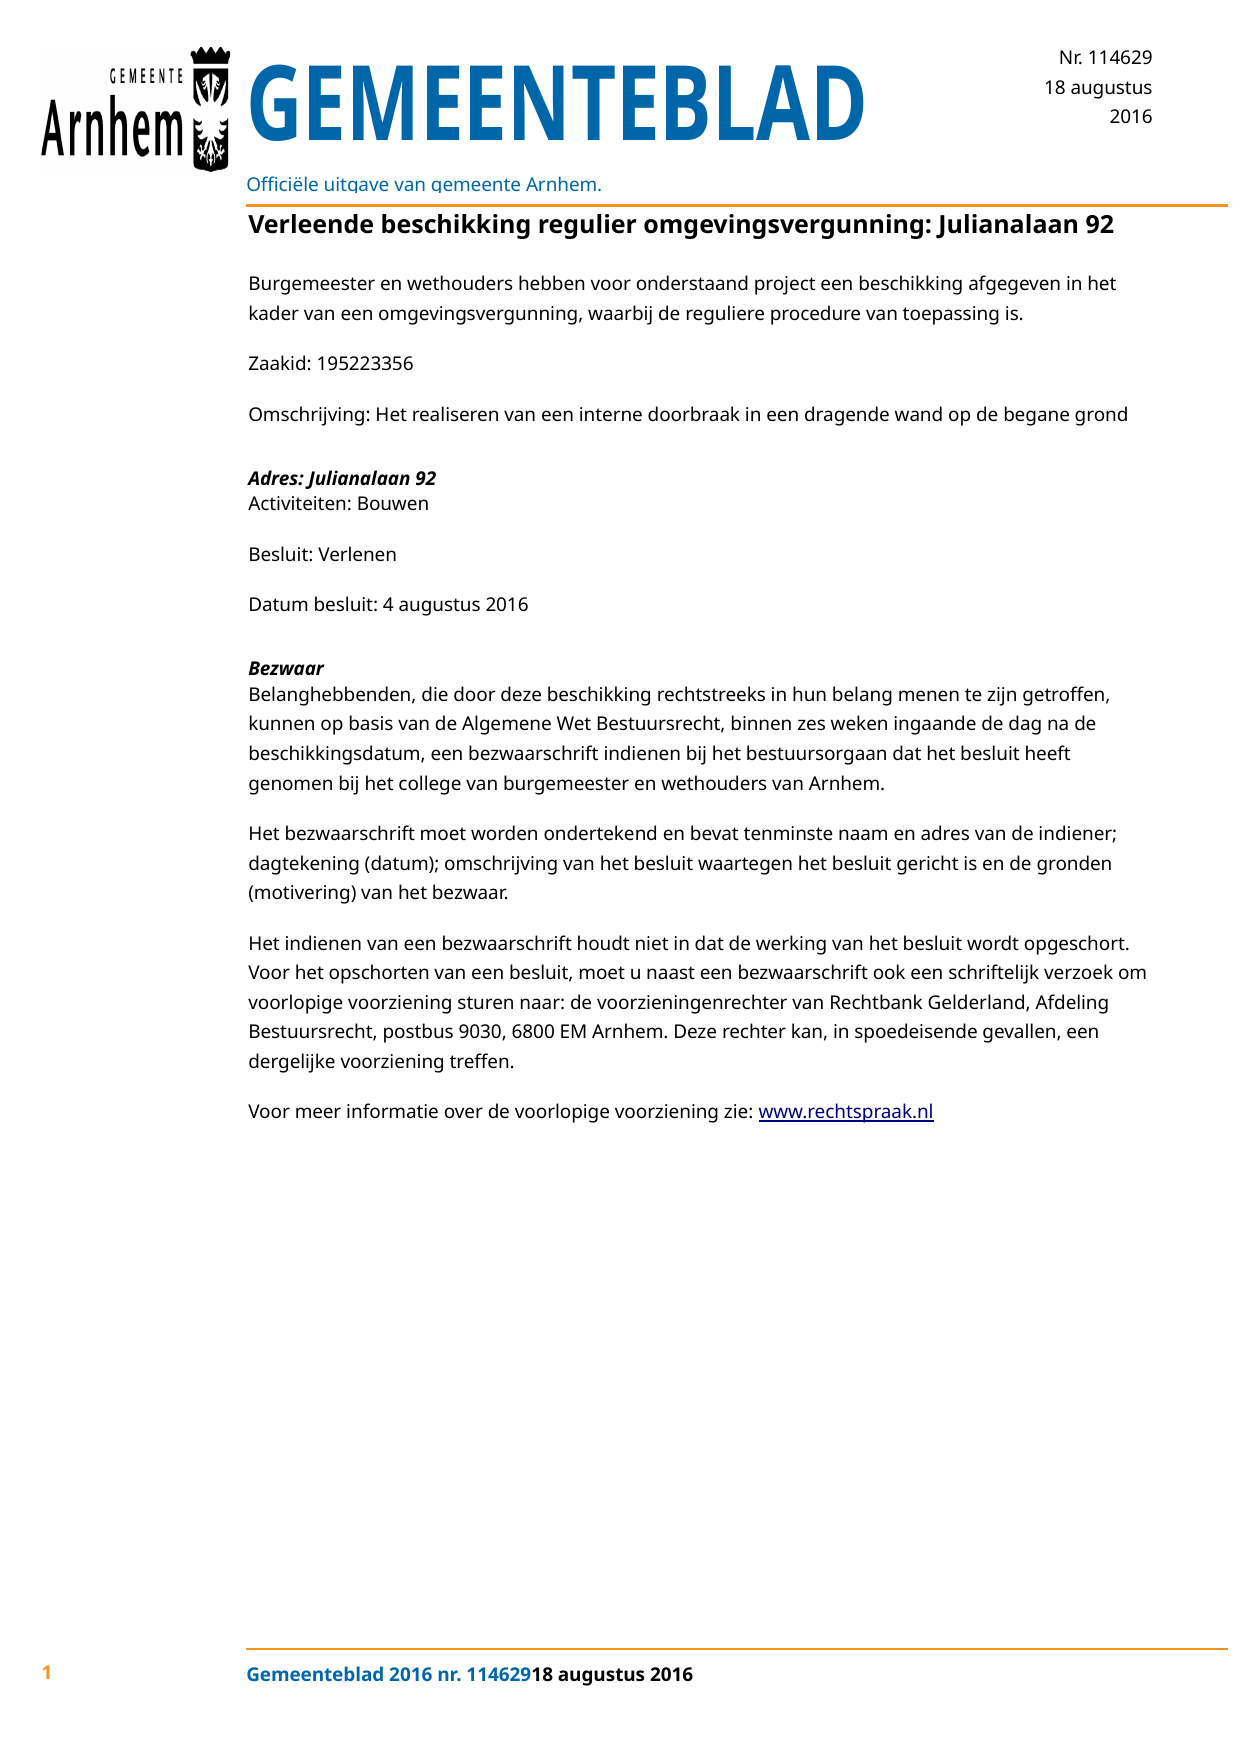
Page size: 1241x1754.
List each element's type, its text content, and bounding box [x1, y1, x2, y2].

text Zaakid: 195223356 [248, 350, 1152, 376]
text Bezwaar [248, 655, 1152, 681]
text Datum besluit: 4 augustus 2016 [248, 591, 1152, 617]
text Verleende beschikking regulier omgevingsvergunning: Julianalaan 92 [248, 207, 1152, 241]
text Voor meer informatie over de voorlopige voorziening zie: www.rechtspraak.nl [248, 1098, 1152, 1124]
text Het indienen van een bezwaarschrift houdt niet in dat de werking van het besluit wordt opgeschort. Voor het opschorten van een besluit, moet u naast een bezwaarschrift ook een schriftelijk verzoek om voorlopige voorziening sturen naar: de voorzieningenrechter van Rechtbank Gelderland, Afdeling Bestuursrecht, postbus 9030, 6800 EM Arnhem. Deze rechter kan, in spoedeisende gevallen, een dergelijke voorziening treffen. [248, 930, 1152, 1074]
text Omschrijving: Het realiseren van een interne doorbraak in een dragende wand op de begane grond [248, 401, 1152, 426]
text Belanghebbenden, die door deze beschikking rechtstreeks in hun belang menen te zijn getroffen, kunnen op basis van de Algemene Wet Bestuursrecht, binnen zes weken ingaande de dag na de beschikkingsdatum, een bezwaarschrift indienen bij het bestuursorgaan dat het besluit heeft genomen bij het college van burgemeester en wethouders van Arnhem. [248, 681, 1152, 795]
text Activiteiten: Bouwen [248, 490, 1152, 516]
text Het bezwaarschrift moet worden ondertekend en bevat tenminste naam en adres van de indiener; dagtekening (datum); omschrijving van het besluit waartegen het besluit gericht is en de gronden (motivering) van het bezwaar. [248, 820, 1152, 905]
text Burgemeester en wethouders hebben voor onderstaand project een beschikking afgegeven in het kader van een omgevingsvergunning, waarbij de reguliere procedure van toepassing is. [248, 270, 1152, 326]
picture [41, 47, 231, 172]
text Besluit: Verlenen [248, 541, 1152, 567]
text Adres: Julianalaan 92 [248, 465, 1152, 490]
